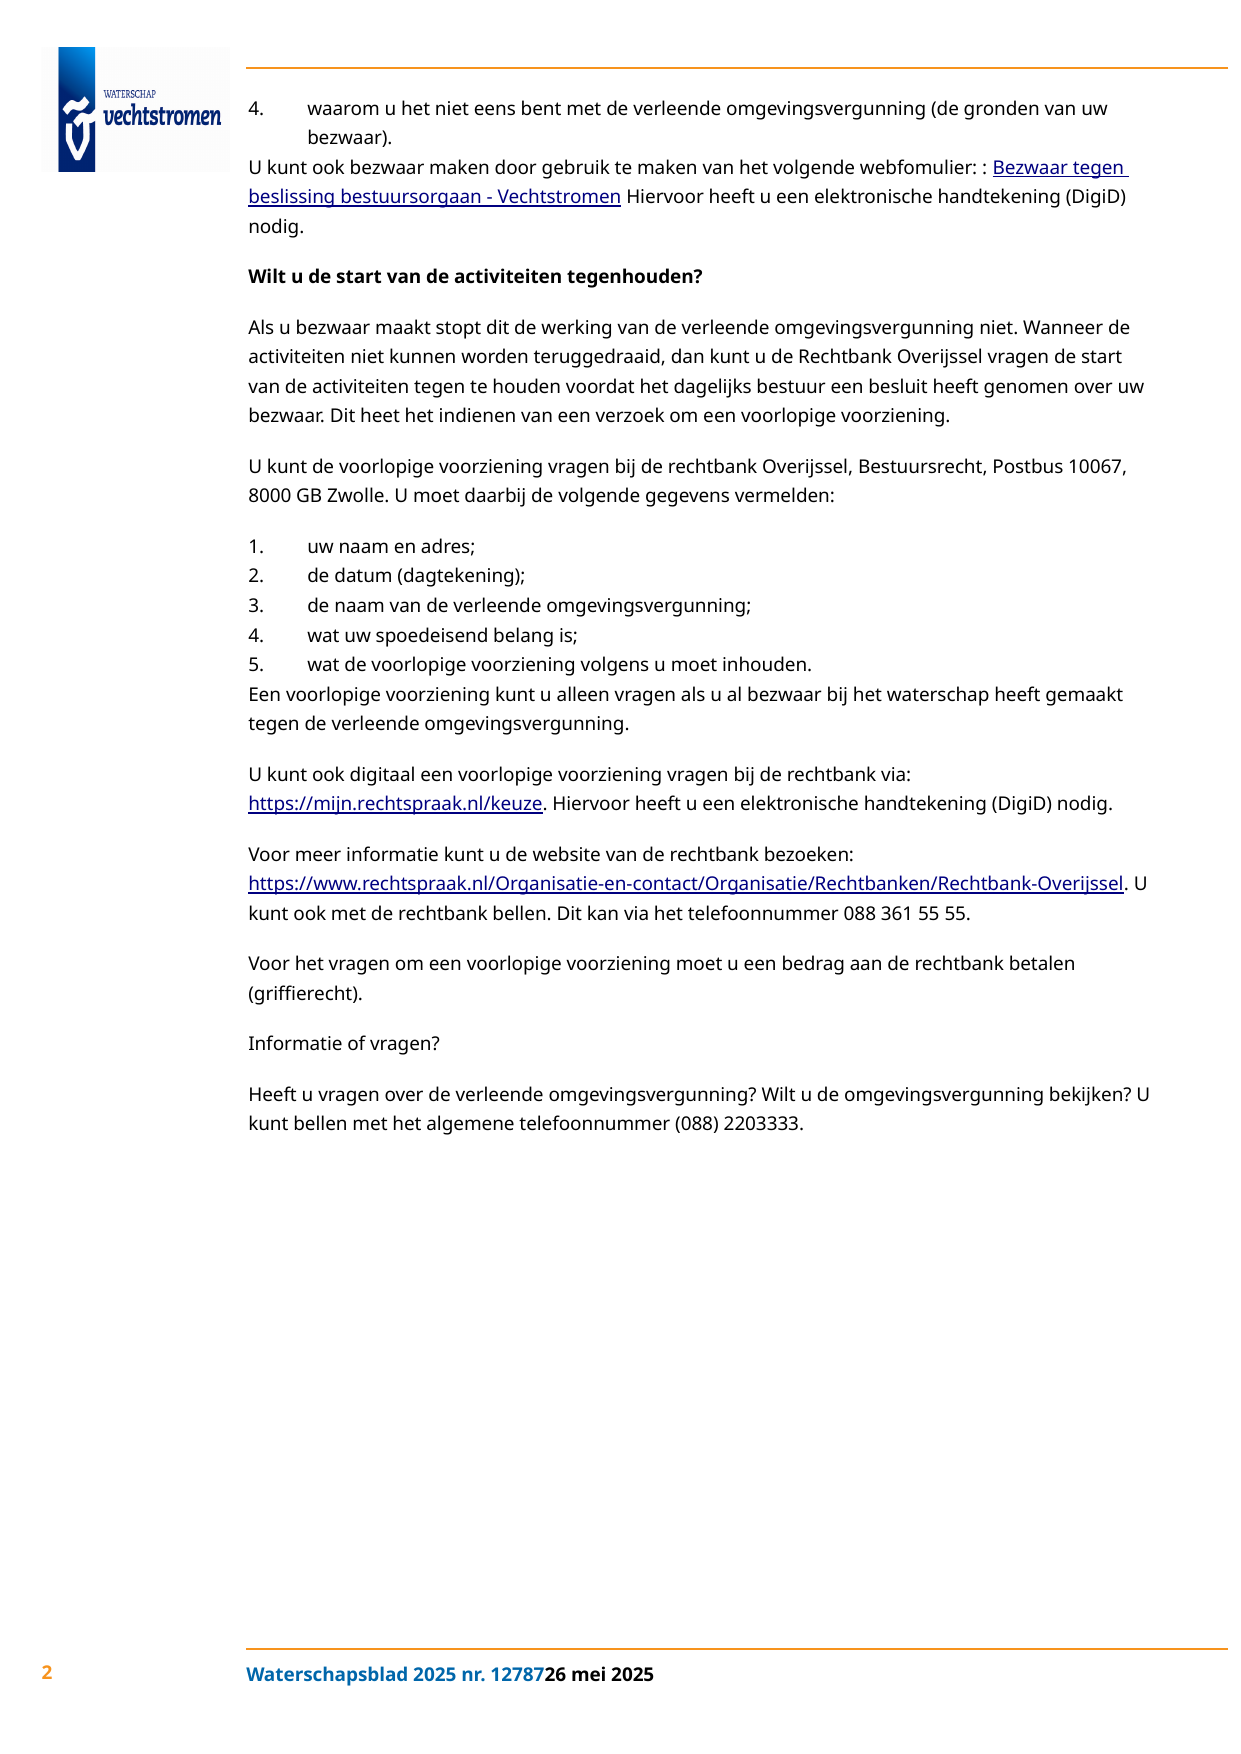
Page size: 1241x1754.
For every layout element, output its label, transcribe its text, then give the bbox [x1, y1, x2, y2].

text U kunt de voorlopige voorziening vragen bij de rechtbank Overijssel, Bestuursrecht, Postbus 10067, 8000 GB Zwolle. U moet daarbij de volgende gegevens vermelden: [248, 453, 1152, 508]
text Heeft u vragen over de verleende omgevingsvergunning? Wilt u de omgevingsvergunning bekijken? U kunt bellen met het algemene telefoonnummer (088) 2203333. [248, 1081, 1152, 1136]
text Een voorlopige voorziening kunt u alleen vragen als u al bezwaar bij het waterschap heeft gemaakt tegen de verleende omgevingsvergunning. [248, 681, 1152, 736]
picture [41, 47, 231, 172]
text Wilt u de start van de activiteiten tegenhouden? [248, 263, 1152, 289]
text Voor meer informatie kunt u de website van de rechtbank bezoeken: https://www.rechtspraak.nl/Organisatie-en-contact/Organisatie/Rechtbanken/Rechtbank-Overijssel. U kunt ook met de rechtbank bellen. Dit kan via het telefoonnummer 088 361 55 55. [248, 841, 1152, 926]
text U kunt ook bezwaar maken door gebruik te maken van het volgende webfomulier: : Bezwaar tegen beslissing bestuursorgaan - Vechtstromen Hiervoor heeft u een elektronische handtekening (DigiD) nodig. [248, 154, 1152, 239]
list uw naam en adres; [248, 533, 1152, 559]
list wat de voorlopige voorziening volgens u moet inhouden. [248, 651, 1152, 677]
text U kunt ook digitaal een voorlopige voorziening vragen bij de rechtbank via: https://mijn.rechtspraak.nl/keuze. Hiervoor heeft u een elektronische handtekening (DigiD) nodig. [248, 761, 1152, 816]
list wat uw spoedeisend belang is; [248, 622, 1152, 648]
list de datum (dagtekening); [248, 563, 1152, 588]
text Als u bezwaar maakt stopt dit de werking van de verleende omgevingsvergunning niet. Wanneer de activiteiten niet kunnen worden teruggedraaid, dan kunt u de Rechtbank Overijssel vragen de start van de activiteiten tegen te houden voordat het dagelijks bestuur een besluit heeft genomen over uw bezwaar. Dit heet het indienen van een verzoek om een voorlopige voorziening. [248, 314, 1152, 428]
list waarom u het niet eens bent met de verleende omgevingsvergunning (de gronden van uw bezwaar). [248, 95, 1152, 150]
text Voor het vragen om een voorlopige voorziening moet u een bedrag aan de rechtbank betalen (griffierecht). [248, 951, 1152, 1006]
list de naam van de verleende omgevingsvergunning; [248, 592, 1152, 618]
text Informatie of vragen? [248, 1031, 1152, 1056]
